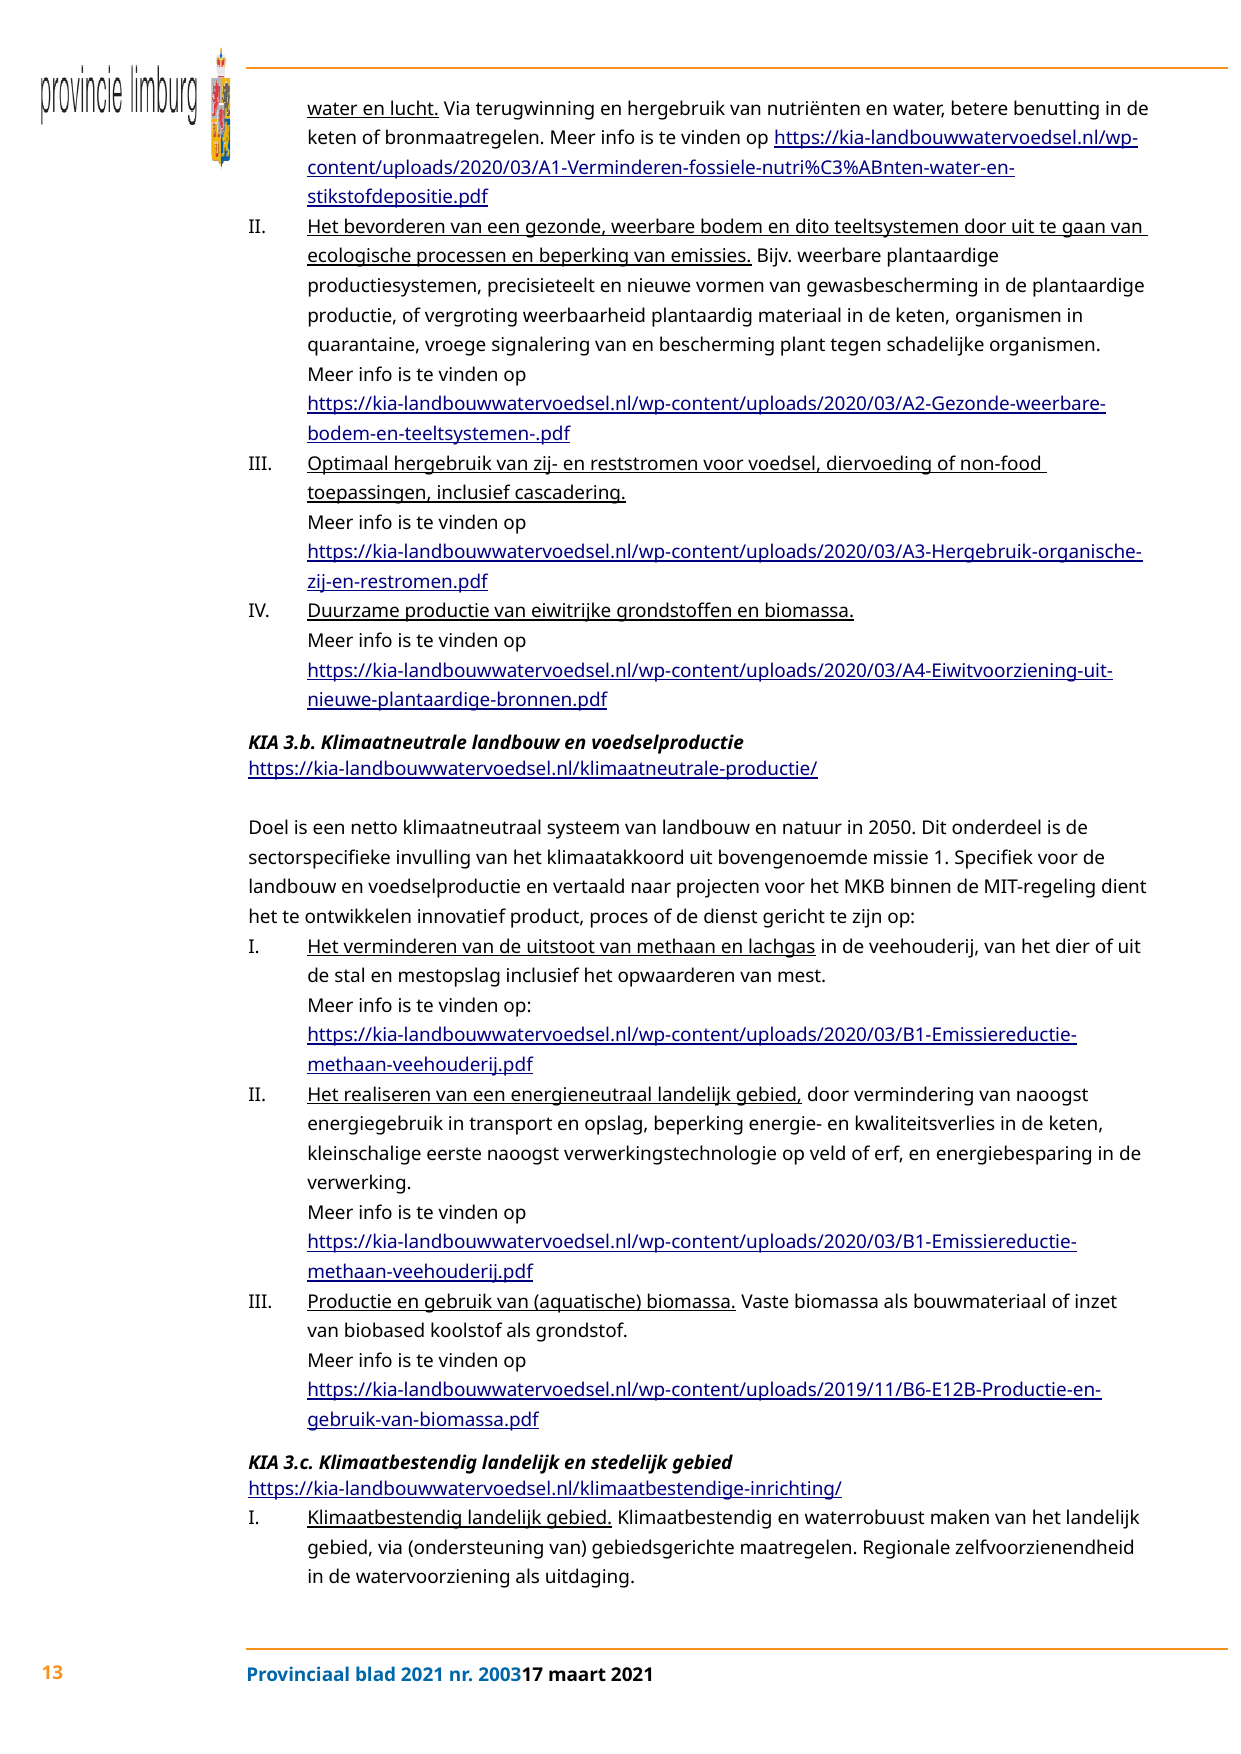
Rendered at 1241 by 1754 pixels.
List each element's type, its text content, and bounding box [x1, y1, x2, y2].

list Het bevorderen van een gezonde, weerbare bodem en dito teeltsystemen door uit te gaan van ecologische processen en beperking van emissies. Bijv. weerbare plantaardige productiesystemen, precisieteelt en nieuwe vormen van gewasbescherming in de plantaardige productie, of vergroting weerbaarheid plantaardig materiaal in de keten, organismen in quarantaine, vroege signalering van en bescherming plant tegen schadelijke organismen. Meer info is te vinden op https://kia-landbouwwatervoedsel.nl/wp-content/uploads/2020/03/A2-Gezonde-weerbare-bodem-en-teeltsystemen-.pdf [248, 213, 1152, 446]
list Meer info is te vinden op https://kia-landbouwwatervoedsel.nl/wp-content/uploads/2020/03/A4-Eiwitvoorziening-uit-nieuwe-plantaardige-bronnen.pdf [248, 627, 1152, 712]
list Duurzame productie van eiwitrijke grondstoffen en biomassa. [248, 598, 1152, 623]
list Productie en gebruik van (aquatische) biomassa. Vaste biomassa als bouwmateriaal of inzet van biobased koolstof als grondstof. [248, 1288, 1152, 1343]
list water en lucht. Via terugwinning en hergebruik van nutriënten en water, betere benutting in de keten of bronmaatregelen. Meer info is te vinden op https://kia-landbouwwatervoedsel.nl/wp-content/uploads/2020/03/A1-Verminderen-fossiele-nutri%C3%ABnten-water-en-stikstofdepositie.pdf [248, 95, 1152, 209]
list Het verminderen van de uitstoot van methaan en lachgas in de veehouderij, van het dier of uit de stal en mestopslag inclusief het opwaarderen van mest. [248, 933, 1152, 988]
list Het realiseren van een energieneutraal landelijk gebied, door vermindering van naoogst energiegebruik in transport en opslag, beperking energie- en kwaliteitsverlies in de keten, kleinschalige eerste naoogst verwerkingstechnologie op veld of erf, en energiebesparing in de verwerking. [248, 1081, 1152, 1195]
list Meer info is te vinden op https://kia-landbouwwatervoedsel.nl/wp-content/uploads/2019/11/B6-E12B-Productie-en-gebruik-van-biomassa.pdf [248, 1347, 1152, 1432]
list Meer info is te vinden op: https://kia-landbouwwatervoedsel.nl/wp-content/uploads/2020/03/B1-Emissiereductie-methaan-veehouderij.pdf [248, 992, 1152, 1077]
text Doel is een netto klimaatneutraal systeem van landbouw en natuur in 2050. Dit onderdeel is de sectorspecifieke invulling van het klimaatakkoord uit bovengenoemde missie 1. Specifiek voor de landbouw en voedselproductie en vertaald naar projecten voor het MKB binnen de MIT-regeling dient het te ontwikkelen innovatief product, proces of de dienst gericht te zijn op: [248, 814, 1152, 929]
text https://kia-landbouwwatervoedsel.nl/klimaatneutrale-productie/ [248, 755, 1152, 781]
text KIA 3.c. Klimaatbestendig landelijk en stedelijk gebied [248, 1449, 1152, 1475]
list Meer info is te vinden op https://kia-landbouwwatervoedsel.nl/wp-content/uploads/2020/03/B1-Emissiereductie-methaan-veehouderij.pdf [248, 1199, 1152, 1284]
picture [41, 47, 231, 172]
text KIA 3.b. Klimaatneutrale landbouw en voedselproductie [248, 729, 1152, 755]
text https://kia-landbouwwatervoedsel.nl/klimaatbestendige-inrichting/ [248, 1475, 1152, 1501]
list Meer info is te vinden op https://kia-landbouwwatervoedsel.nl/wp-content/uploads/2020/03/A3-Hergebruik-organische-zij-en-restromen.pdf [248, 509, 1152, 594]
list Klimaatbestendig landelijk gebied. Klimaatbestendig en waterrobuust maken van het landelijk gebied, via (ondersteuning van) gebiedsgerichte maatregelen. Regionale zelfvoorzienendheid in de watervoorziening als uitdaging. [248, 1504, 1152, 1589]
list Optimaal hergebruik van zij- en reststromen voor voedsel, diervoeding of non-food toepassingen, inclusief cascadering. [248, 450, 1152, 505]
